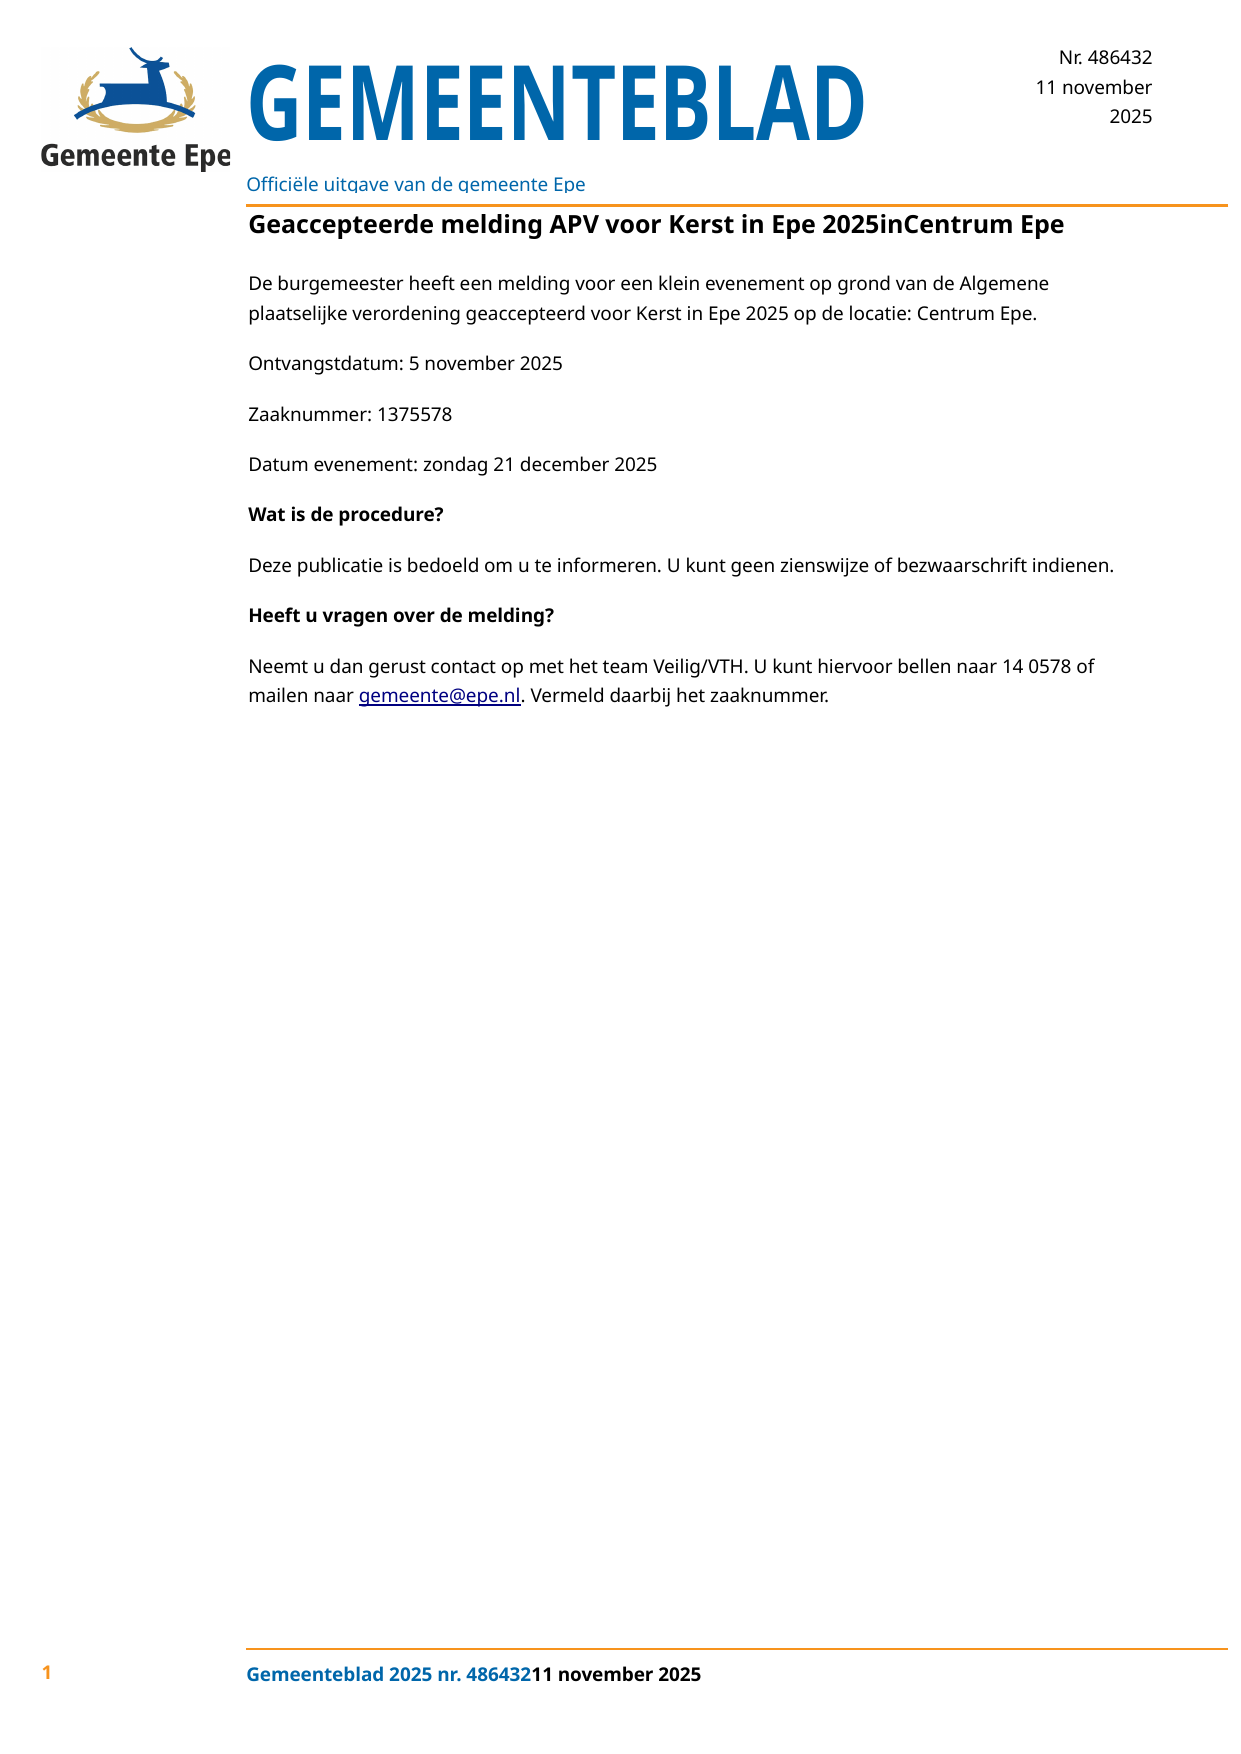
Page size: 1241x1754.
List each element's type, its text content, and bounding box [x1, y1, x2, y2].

text Deze publicatie is bedoeld om u te informeren. U kunt geen zienswijze of bezwaarschrift indienen. [248, 552, 1152, 578]
text De burgemeester heeft een melding voor een klein evenement op grond van de Algemene plaatselijke verordening geaccepteerd voor Kerst in Epe 2025 op de locatie: Centrum Epe. [248, 270, 1152, 326]
text Wat is de procedure? [248, 502, 1152, 527]
text Geaccepteerde melding APV voor Kerst in Epe 2025inCentrum Epe [248, 207, 1152, 241]
picture [41, 47, 231, 172]
text Datum evenement: zondag 21 december 2025 [248, 451, 1152, 477]
text Zaaknummer: 1375578 [248, 401, 1152, 426]
text Neemt u dan gerust contact op met het team Veilig/VTH. U kunt hiervoor bellen naar 14 0578 of mailen naar gemeente@epe.nl. Vermeld daarbij het zaaknummer. [248, 653, 1152, 708]
text Heeft u vragen over de melding? [248, 602, 1152, 628]
text Ontvangstdatum: 5 november 2025 [248, 350, 1152, 376]
